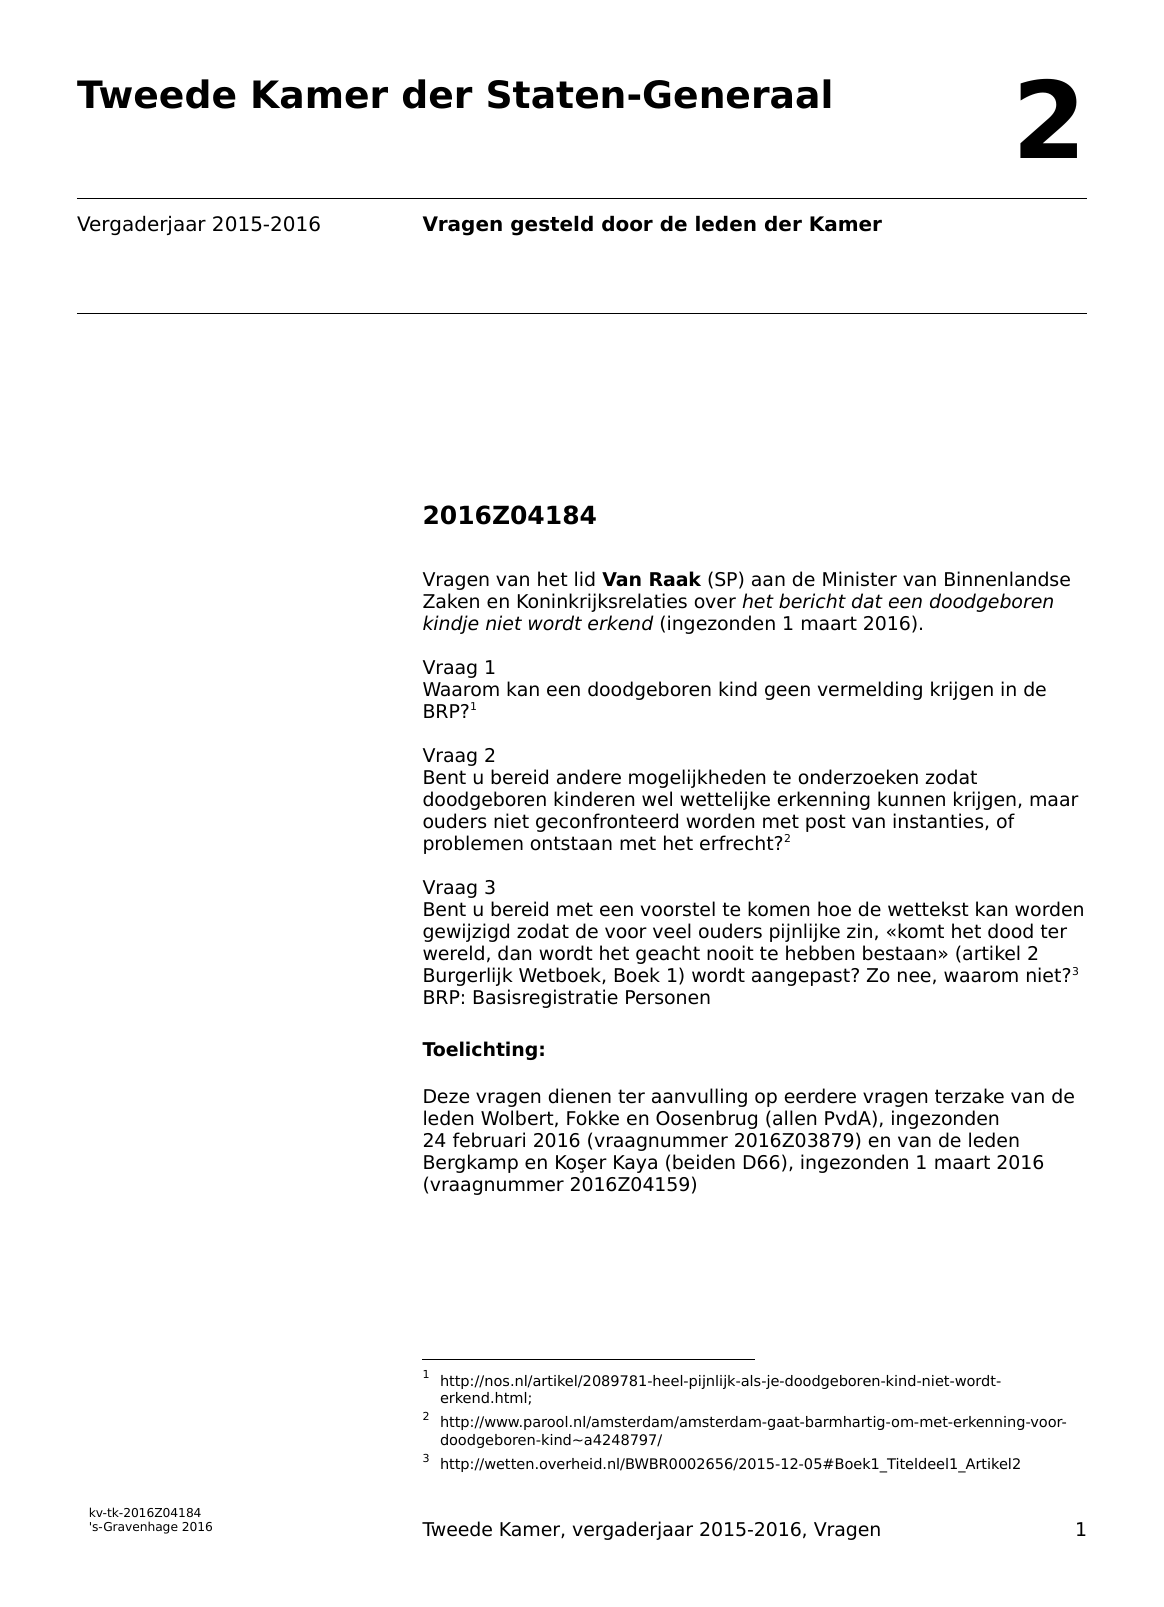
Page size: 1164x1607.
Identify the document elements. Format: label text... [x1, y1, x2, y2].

text Vraag 1 [422, 657, 1087, 679]
table_header Tweede Kamer der Staten-Generaal [77, 59, 886, 198]
table_header 2 [886, 59, 1087, 198]
text Bent u bereid met een voorstel te komen hoe de wettekst kan worden gewijzigd zodat de voor veel ouders pijnlijke zin, «komt het dood ter wereld, dan wordt het geacht nooit te hebben bestaan» (artikel 2 Burgerlijk Wetboek, Boek 1) wordt aangepast? Zo nee, waarom niet? [422, 899, 1087, 987]
table_cell Vragen gesteld door de leden der Kamer [422, 199, 1087, 313]
text http://www.parool.nl/amsterdam/amsterdam-gaat-barmhartig-om-met-erkenning-voor-doodgeboren-kind~a4248797/ [422, 1410, 1087, 1449]
text Vraag 3 [422, 877, 1087, 899]
text Waarom kan een doodgeboren kind geen vermelding krijgen in de BRP? [422, 679, 1087, 723]
text http://wetten.overheid.nl/BWBR0002656/2015-12-05#Boek1_Titeldeel1_Artikel2 [422, 1452, 1087, 1474]
text Vragen van het lid Van Raak (SP) aan de Minister van Binnenlandse Zaken en Koninkrijksrelaties over het bericht dat een doodgeboren kindje niet wordt erkend (ingezonden 1 maart 2016). [422, 569, 1087, 635]
text kv-tk-2016Z04184 [88, 1506, 323, 1520]
text Bent u bereid andere mogelijkheden te onderzoeken zodat doodgeboren kinderen wel wettelijke erkenning kunnen krijgen, maar ouders niet geconfronteerd worden met post van instanties, of problemen ontstaan met het erfrecht? [422, 767, 1087, 855]
table_cell Vergaderjaar 2015-2016 [77, 199, 422, 313]
text 's-Gravenhage 2016 [88, 1520, 323, 1534]
text BRP: Basisregistratie Personen [422, 987, 1087, 1009]
subtitle Toelichting: [422, 1039, 1087, 1061]
text Deze vragen dienen ter aanvulling op eerdere vragen terzake van de leden Wolbert, Fokke en Oosenbrug (allen PvdA), ingezonden 24 februari 2016 (vraagnummer 2016Z03879) en van de leden Bergkamp en Koşer Kaya (beiden D66), ingezonden 1 maart 2016 (vraagnummer 2016Z04159) [422, 1086, 1087, 1196]
text http://nos.nl/artikel/2089781-heel-pijnlijk-als-je-doodgeboren-kind-niet-wordt-erkend.html; [422, 1368, 1087, 1407]
text Vraag 2 [422, 745, 1087, 767]
text 2016Z04184 [422, 501, 1087, 531]
